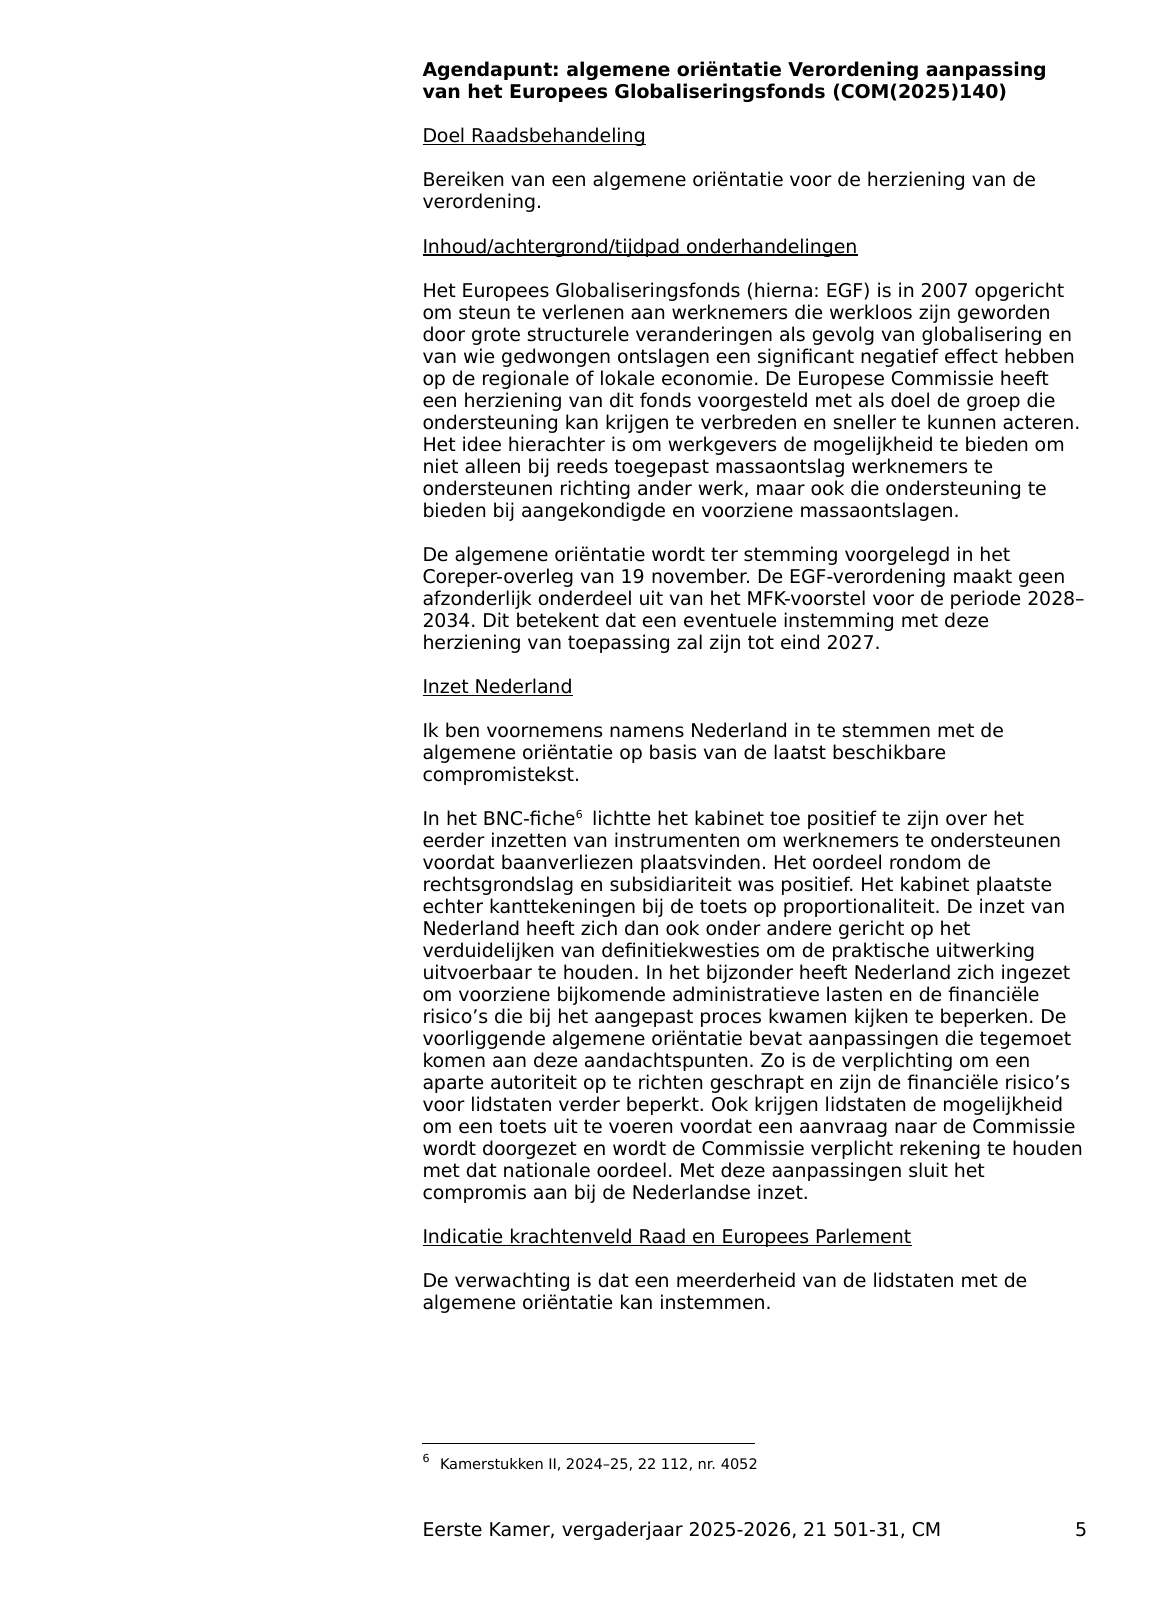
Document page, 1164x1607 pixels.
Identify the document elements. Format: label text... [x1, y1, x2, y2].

text De verwachting is dat een meerderheid van de lidstaten met de algemene oriëntatie kan instemmen. [422, 1270, 1087, 1314]
text De algemene oriëntatie wordt ter stemming voorgelegd in het Coreper-overleg van 19 november. De EGF-verordening maakt geen afzonderlijk onderdeel uit van het MFK-voorstel voor de periode 2028–2034. Dit betekent dat een eventuele instemming met deze herziening van toepassing zal zijn tot eind 2027. [422, 544, 1087, 653]
text In het BNC-fiche lichtte het kabinet toe positief te zijn over het eerder inzetten van instrumenten om werknemers te ondersteunen voordat baanverliezen plaatsvinden. Het oordeel rondom de rechtsgrondslag en subsidiariteit was positief. Het kabinet plaatste echter kanttekeningen bij de toets op proportionaliteit. De inzet van Nederland heeft zich dan ook onder andere gericht op het verduidelijken van definitiekwesties om de praktische uitwerking uitvoerbaar te houden. In het bijzonder heeft Nederland zich ingezet om voorziene bijkomende administratieve lasten en de financiële risico’s die bij het aangepast proces kwamen kijken te beperken. De voorliggende algemene oriëntatie bevat aanpassingen die tegemoet komen aan deze aandachtspunten. Zo is de verplichting om een aparte autoriteit op te richten geschrapt en zijn de financiële risico’s voor lidstaten verder beperkt. Ook krijgen lidstaten de mogelijkheid om een toets uit te voeren voordat een aanvraag naar de Commissie wordt doorgezet en wordt de Commissie verplicht rekening te houden met dat nationale oordeel. Met deze aanpassingen sluit het compromis aan bij de Nederlandse inzet. [422, 808, 1087, 1204]
subtitle Doel Raadsbehandeling [422, 125, 1087, 147]
text Het Europees Globaliseringsfonds (hierna: EGF) is in 2007 opgericht om steun te verlenen aan werknemers die werkloos zijn geworden door grote structurele veranderingen als gevolg van globalisering en van wie gedwongen ontslagen een significant negatief effect hebben op de regionale of lokale economie. De Europese Commissie heeft een herziening van dit fonds voorgesteld met als doel de groep die ondersteuning kan krijgen te verbreden en sneller te kunnen acteren. Het idee hierachter is om werkgevers de mogelijkheid te bieden om niet alleen bij reeds toegepast massaontslag werknemers te ondersteunen richting ander werk, maar ook die ondersteuning te bieden bij aangekondigde en voorziene massaontslagen. [422, 280, 1087, 521]
text Bereiken van een algemene oriëntatie voor de herziening van de verordening. [422, 169, 1087, 213]
subtitle Inhoud/achtergrond/tijdpad onderhandelingen [422, 236, 1087, 257]
text Ik ben voornemens namens Nederland in te stemmen met de algemene oriëntatie op basis van de laatst beschikbare compromistekst. [422, 720, 1087, 786]
subtitle Inzet Nederland [422, 676, 1087, 698]
subtitle Indicatie krachtenveld Raad en Europees Parlement [422, 1226, 1087, 1248]
subtitle Agendapunt: algemene oriëntatie Verordening aanpassing van het Europees Globaliseringsfonds (COM(2025)140) [422, 59, 1087, 103]
text Kamerstukken II, 2024–25, 22 112, nr. 4052 [422, 1452, 1087, 1474]
